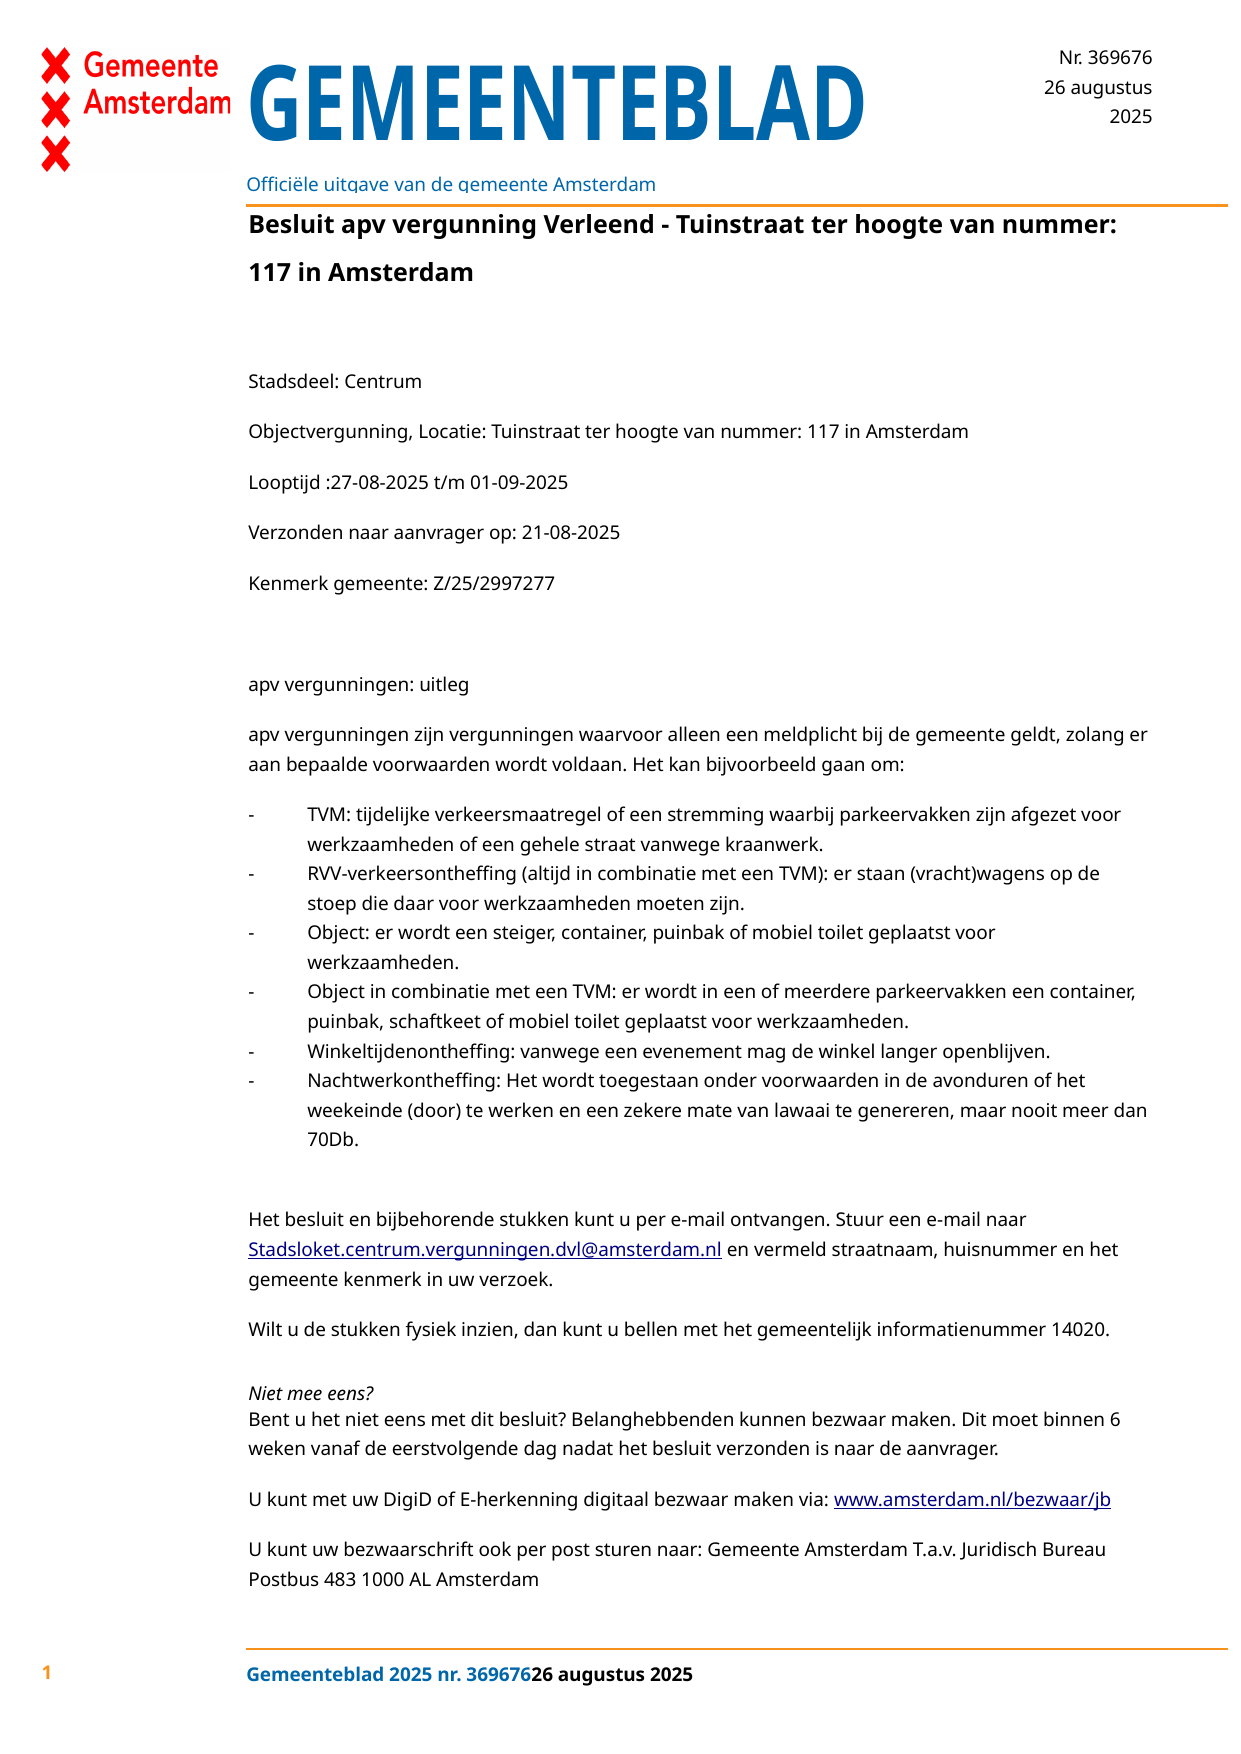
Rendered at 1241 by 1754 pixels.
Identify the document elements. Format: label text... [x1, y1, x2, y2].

list RVV-verkeersontheffing (altijd in combinatie met een TVM): er staan (vracht)wagens op de stoep die daar voor werkzaamheden moeten zijn. [248, 860, 1152, 916]
text Objectvergunning, Locatie: Tuinstraat ter hoogte van nummer: 117 in Amsterdam [248, 419, 1152, 444]
text Stadsdeel: Centrum [248, 368, 1152, 394]
list TVM: tijdelijke verkeersmaatregel of een stremming waarbij parkeervakken zijn afgezet voor werkzaamheden of een gehele straat vanwege kraanwerk. [248, 801, 1152, 857]
text Bent u het niet eens met dit besluit? Belanghebbenden kunnen bezwaar maken. Dit moet binnen 6 weken vanaf de eerstvolgende dag nadat het besluit verzonden is naar de aanvrager. [248, 1406, 1152, 1461]
text apv vergunningen zijn vergunningen waarvoor alleen een meldplicht bij de gemeente geldt, zolang er aan bepaalde voorwaarden wordt voldaan. Het kan bijvoorbeeld gaan om: [248, 721, 1152, 777]
text Wilt u de stukken fysiek inzien, dan kunt u bellen met het gemeentelijk informatienummer 14020. [248, 1316, 1152, 1342]
text Niet mee eens? [248, 1380, 1152, 1406]
text U kunt met uw DigiD of E-herkenning digitaal bezwaar maken via: www.amsterdam.nl/bezwaar/jb [248, 1486, 1152, 1512]
text Besluit apv vergunning Verleend - Tuinstraat ter hoogte van nummer: 117 in Amsterdam [248, 207, 1152, 288]
list Winkeltijdenontheffing: vanwege een evenement mag de winkel langer openblijven. [248, 1038, 1152, 1064]
list Object in combinatie met een TVM: er wordt in een of meerdere parkeervakken een container, puinbak, schaftkeet of mobiel toilet geplaatst voor werkzaamheden. [248, 979, 1152, 1034]
text Looptijd :27-08-2025 t/m 01-09-2025 [248, 469, 1152, 495]
picture [41, 47, 231, 172]
list Nachtwerkontheffing: Het wordt toegestaan onder voorwaarden in de avonduren of het weekeinde (door) te werken en een zekere mate van lawaai te genereren, maar nooit meer dan 70Db. [248, 1067, 1152, 1152]
text Het besluit en bijbehorende stukken kunt u per e-mail ontvangen. Stuur een e-mail naar Stadsloket.centrum.vergunningen.dvl@amsterdam.nl en vermeld straatnaam, huisnummer en het gemeente kenmerk in uw verzoek. [248, 1207, 1152, 1292]
text Kenmerk gemeente: Z/25/2997277 [248, 570, 1152, 596]
text U kunt uw bezwaarschrift ook per post sturen naar: Gemeente Amsterdam T.a.v. Juridisch Bureau Postbus 483 1000 AL Amsterdam [248, 1536, 1152, 1592]
list Object: er wordt een steiger, container, puinbak of mobiel toilet geplaatst voor werkzaamheden. [248, 919, 1152, 975]
text Verzonden naar aanvrager op: 21-08-2025 [248, 519, 1152, 545]
text apv vergunningen: uitleg [248, 671, 1152, 697]
